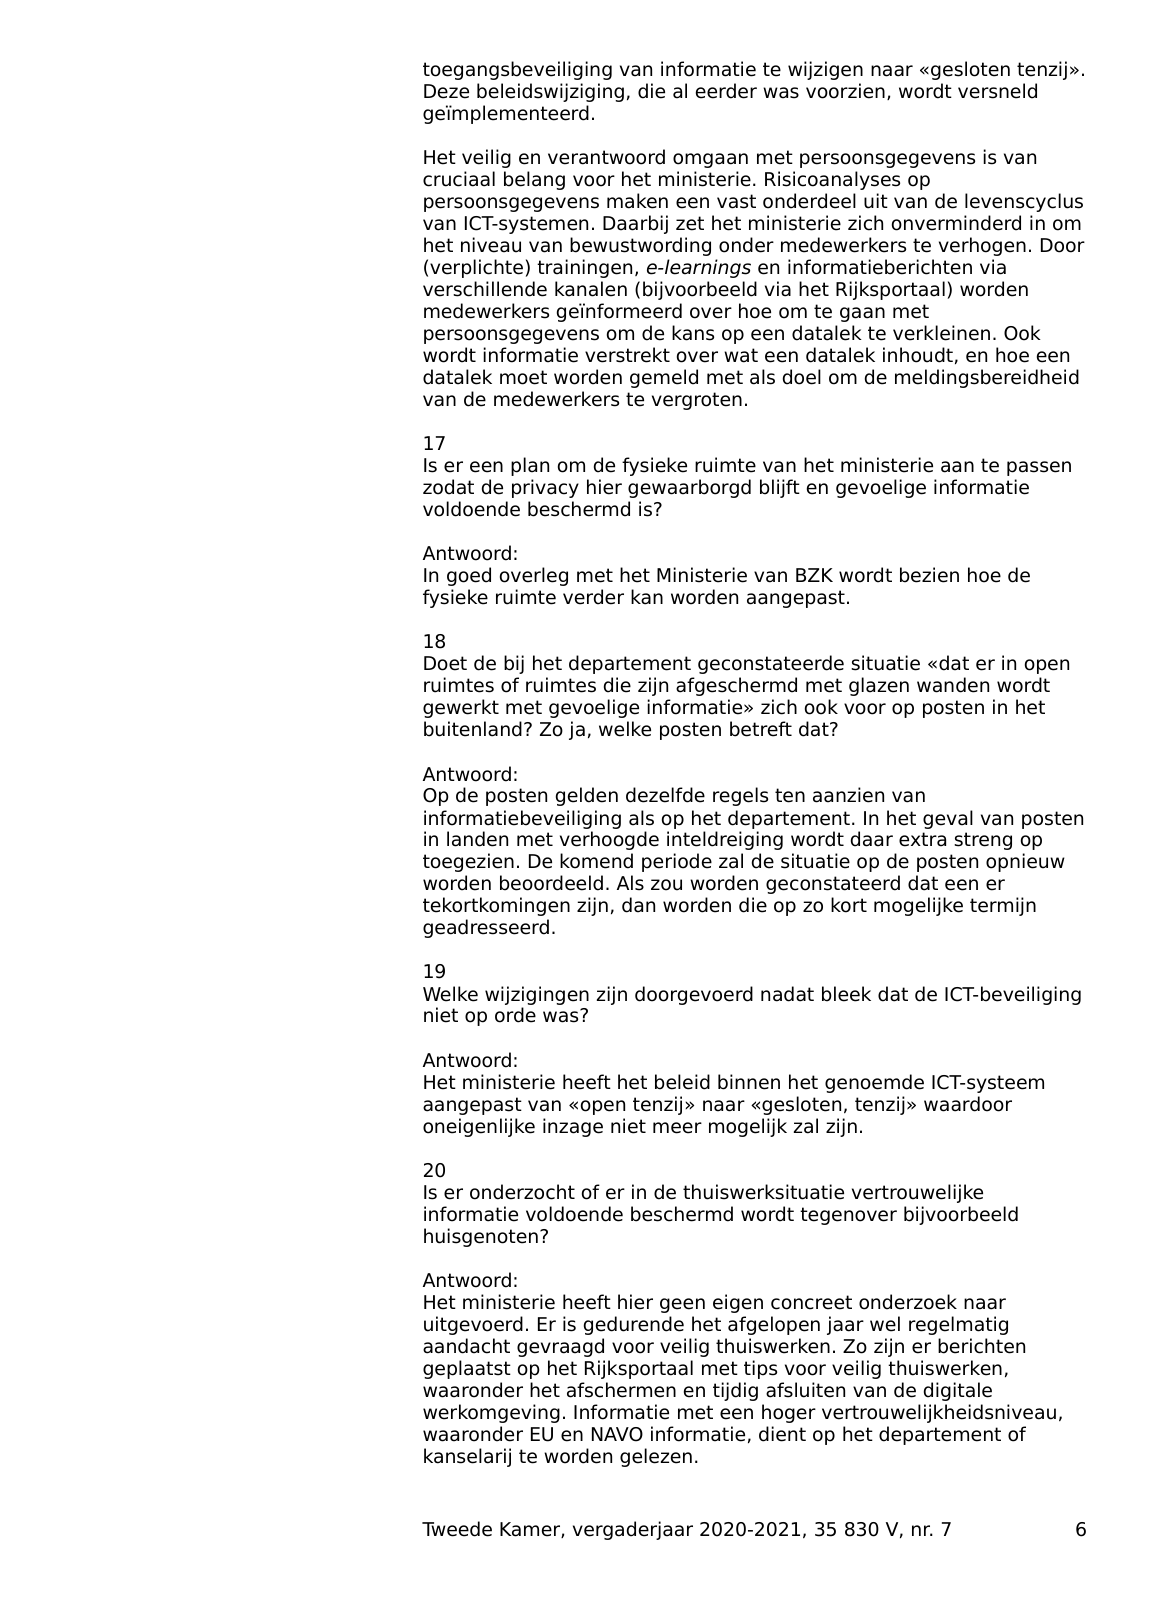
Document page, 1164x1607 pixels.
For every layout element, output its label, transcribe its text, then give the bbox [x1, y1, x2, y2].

text Antwoord: [422, 763, 1087, 785]
text 18 [422, 631, 1087, 653]
text Is er onderzocht of er in de thuiswerksituatie vertrouwelijke informatie voldoende beschermd wordt tegenover bijvoorbeeld huisgenoten? [422, 1182, 1087, 1248]
text Het veilig en verantwoord omgaan met persoonsgegevens is van cruciaal belang voor het ministerie. Risicoanalyses op persoonsgegevens maken een vast onderdeel uit van de levenscyclus van ICT-systemen. Daarbij zet het ministerie zich onverminderd in om het niveau van bewustwording onder medewerkers te verhogen. Door (verplichte) trainingen, e-learnings en informatieberichten via verschillende kanalen (bijvoorbeeld via het Rijksportaal) worden medewerkers geïnformeerd over hoe om te gaan met persoonsgegevens om de kans op een datalek te verkleinen. Ook wordt informatie verstrekt over wat een datalek inhoudt, en hoe een datalek moet worden gemeld met als doel om de meldingsbereidheid van de medewerkers te vergroten. [422, 147, 1087, 411]
text Antwoord: [422, 543, 1087, 565]
text 20 [422, 1160, 1087, 1182]
text Op de posten gelden dezelfde regels ten aanzien van informatiebeveiliging als op het departement. In het geval van posten in landen met verhoogde inteldreiging wordt daar extra streng op toegezien. De komend periode zal de situatie op de posten opnieuw worden beoordeeld. Als zou worden geconstateerd dat een er tekortkomingen zijn, dan worden die op zo kort mogelijke termijn [422, 785, 1087, 917]
text toegangsbeveiliging van informatie te wijzigen naar «gesloten tenzij». Deze beleidswijziging, die al eerder was voorzien, wordt versneld geïmplementeerd. [422, 59, 1087, 125]
text Het ministerie heeft hier geen eigen concreet onderzoek naar uitgevoerd. Er is gedurende het afgelopen jaar wel regelmatig aandacht gevraagd voor veilig thuiswerken. Zo zijn er berichten geplaatst op het Rijksportaal met tips voor veilig thuiswerken, waaronder het afschermen en tijdig afsluiten van de digitale werkomgeving. Informatie met een hoger vertrouwelijkheidsniveau, waaronder EU en NAVO informatie, dient op het departement of kanselarij te worden gelezen. [422, 1292, 1087, 1468]
text Welke wijzigingen zijn doorgevoerd nadat bleek dat de ICT-beveiliging niet op orde was? [422, 983, 1087, 1027]
text Doet de bij het departement geconstateerde situatie «dat er in open ruimtes of ruimtes die zijn afgeschermd met glazen wanden wordt gewerkt met gevoelige informatie» zich ook voor op posten in het buitenland? Zo ja, welke posten betreft dat? [422, 653, 1087, 741]
text Antwoord: [422, 1049, 1087, 1072]
text 17 [422, 433, 1087, 455]
text Het ministerie heeft het beleid binnen het genoemde ICT-systeem aangepast van «open tenzij» naar «gesloten, tenzij» waardoor oneigenlijke inzage niet meer mogelijk zal zijn. [422, 1072, 1087, 1137]
text Antwoord: [422, 1270, 1087, 1292]
text 19 [422, 961, 1087, 983]
text geadresseerd. [422, 917, 1087, 939]
text Is er een plan om de fysieke ruimte van het ministerie aan te passen zodat de privacy hier gewaarborgd blijft en gevoelige informatie voldoende beschermd is? [422, 455, 1087, 521]
text In goed overleg met het Ministerie van BZK wordt bezien hoe de fysieke ruimte verder kan worden aangepast. [422, 565, 1087, 609]
